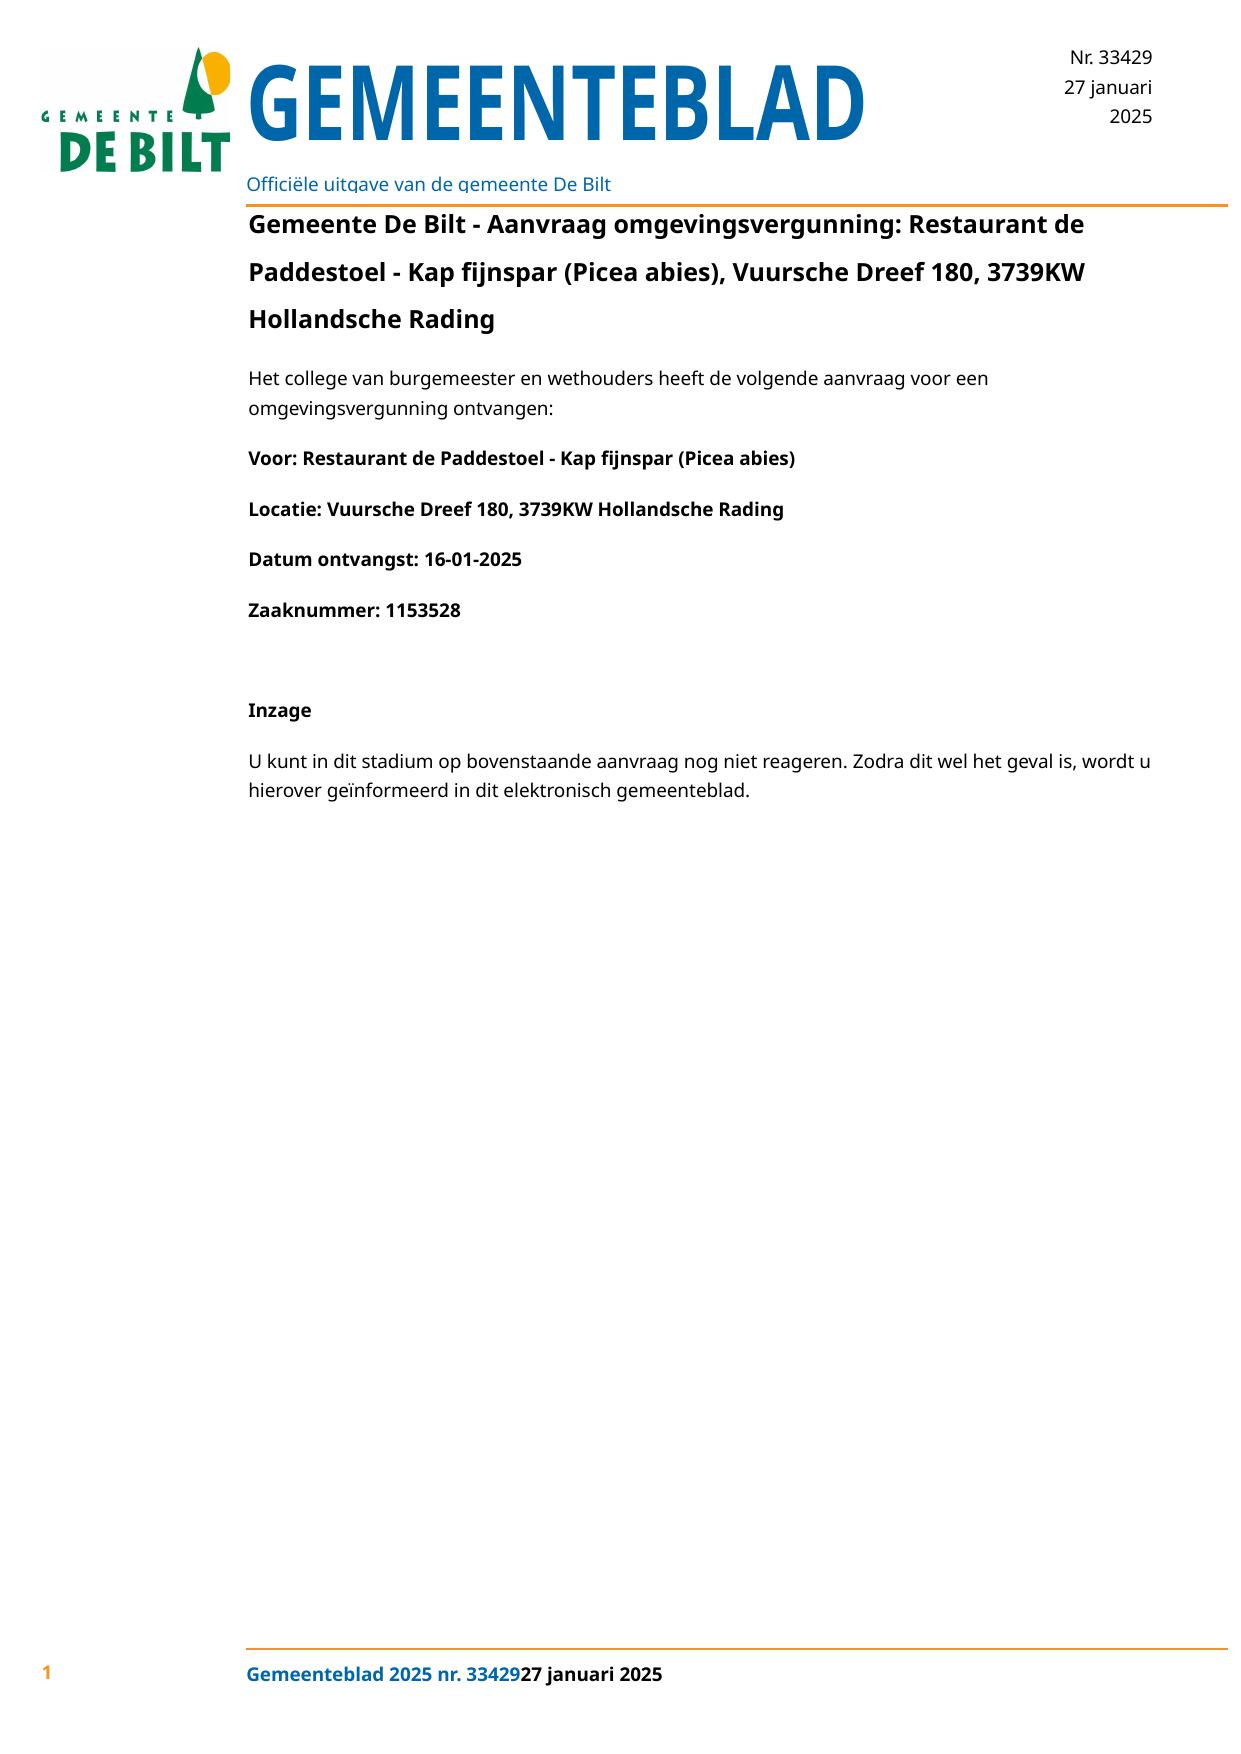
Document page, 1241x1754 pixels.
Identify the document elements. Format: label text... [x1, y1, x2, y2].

text Datum ontvangst: 16-01-2025 [248, 546, 1152, 572]
text Gemeente De Bilt - Aanvraag omgevingsvergunning: Restaurant de Paddestoel - Kap fijnspar (Picea abies), Vuursche Dreef 180, 3739KW Hollandsche Rading [248, 207, 1152, 336]
text Zaaknummer: 1153528 [248, 597, 1152, 622]
text U kunt in dit stadium op bovenstaande aanvraag nog niet reageren. Zodra dit wel het geval is, wordt u hierover geïnformeerd in dit elektronisch gemeenteblad. [248, 748, 1152, 803]
text Voor: Restaurant de Paddestoel - Kap fijnspar (Picea abies) [248, 446, 1152, 471]
text Het college van burgemeester en wethouders heeft de volgende aanvraag voor een omgevingsvergunning ontvangen: [248, 366, 1152, 421]
text Locatie: Vuursche Dreef 180, 3739KW Hollandsche Rading [248, 496, 1152, 522]
text Inzage [248, 698, 1152, 723]
picture [41, 47, 231, 172]
